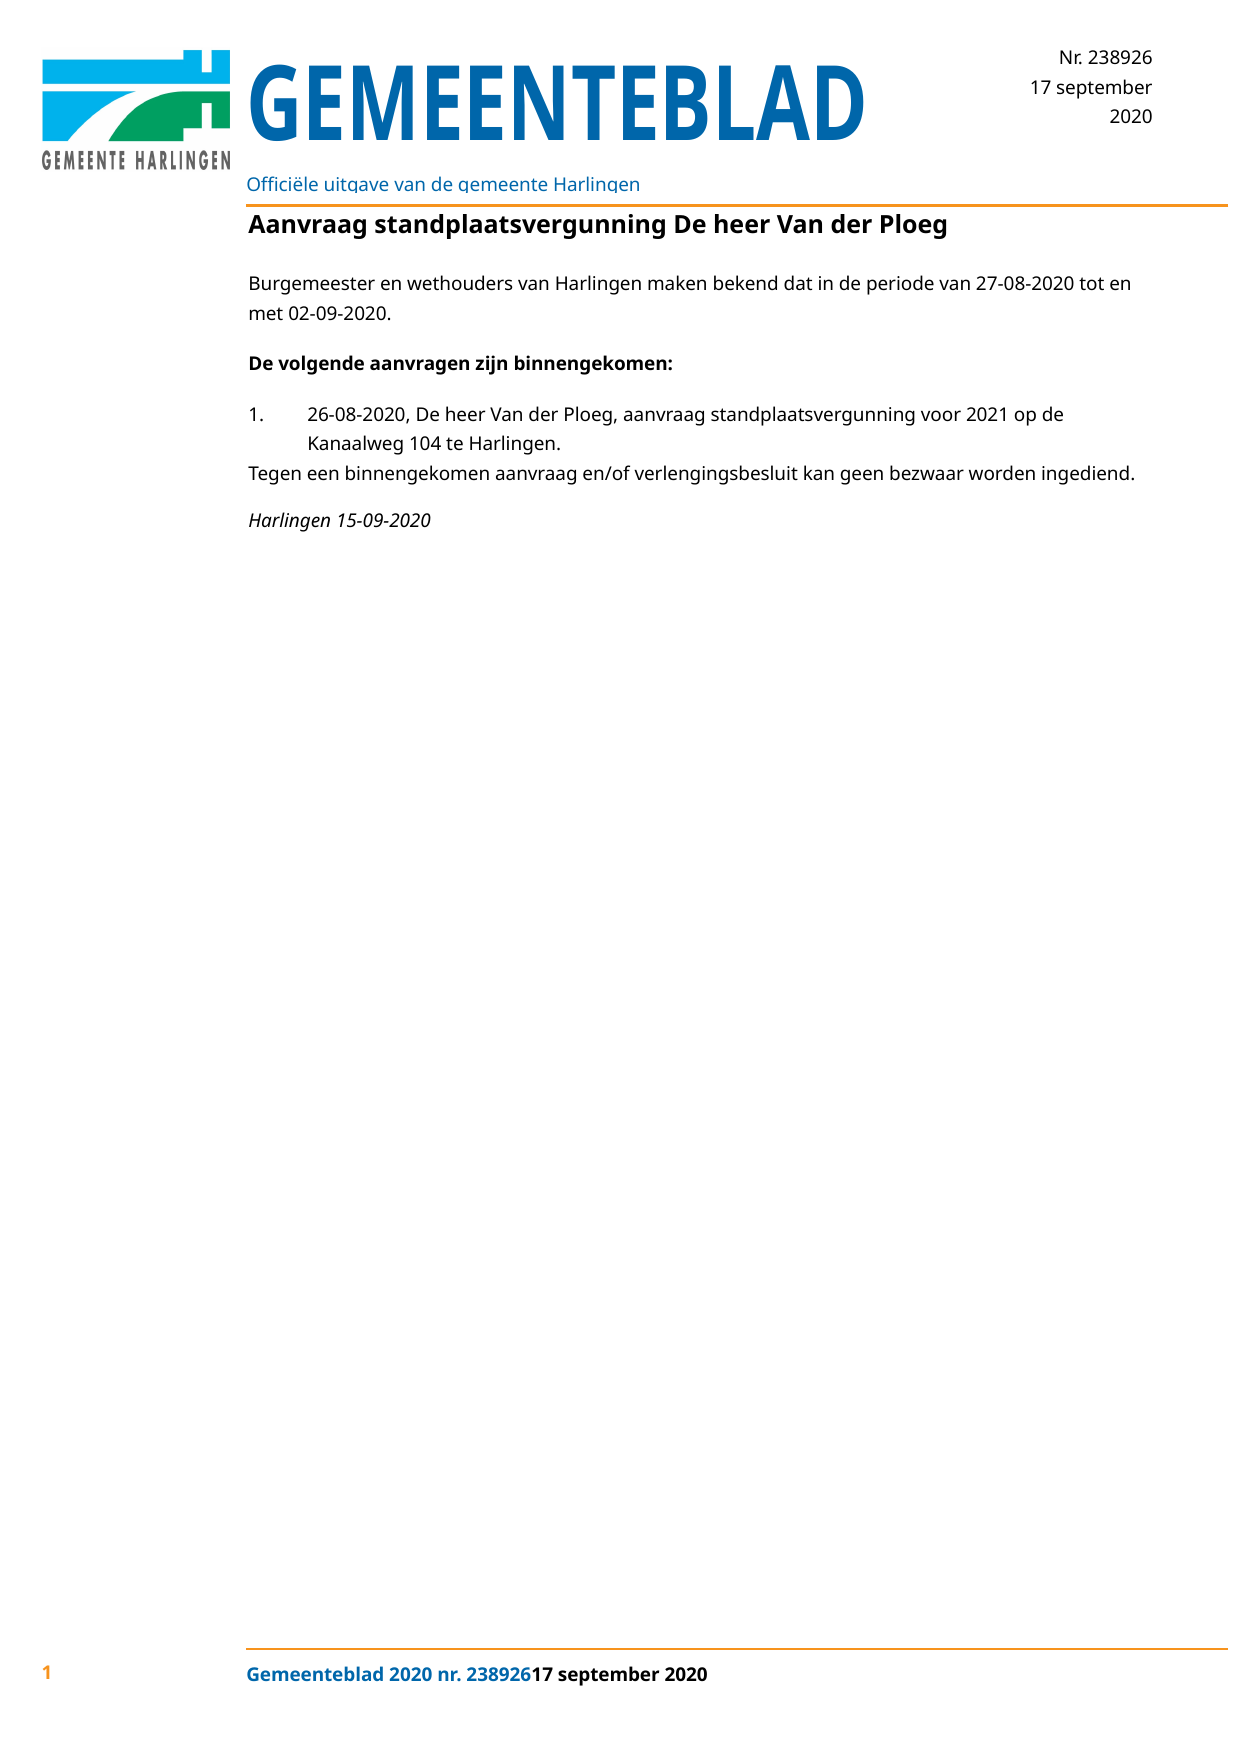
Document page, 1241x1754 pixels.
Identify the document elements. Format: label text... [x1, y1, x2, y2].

text Tegen een binnengekomen aanvraag en/of verlengingsbesluit kan geen bezwaar worden ingediend. [248, 460, 1152, 486]
text De volgende aanvragen zijn binnengekomen: [248, 350, 1152, 376]
text Harlingen 15-09-2020 [248, 508, 1152, 533]
picture [41, 47, 231, 172]
text Burgemeester en wethouders van Harlingen maken bekend dat in de periode van 27-08-2020 tot en met 02-09-2020. [248, 270, 1152, 326]
text Aanvraag standplaatsvergunning De heer Van der Ploeg [248, 207, 1152, 241]
list 26-08-2020, De heer Van der Ploeg, aanvraag standplaatsvergunning voor 2021 op de Kanaalweg 104 te Harlingen. [248, 401, 1152, 456]
